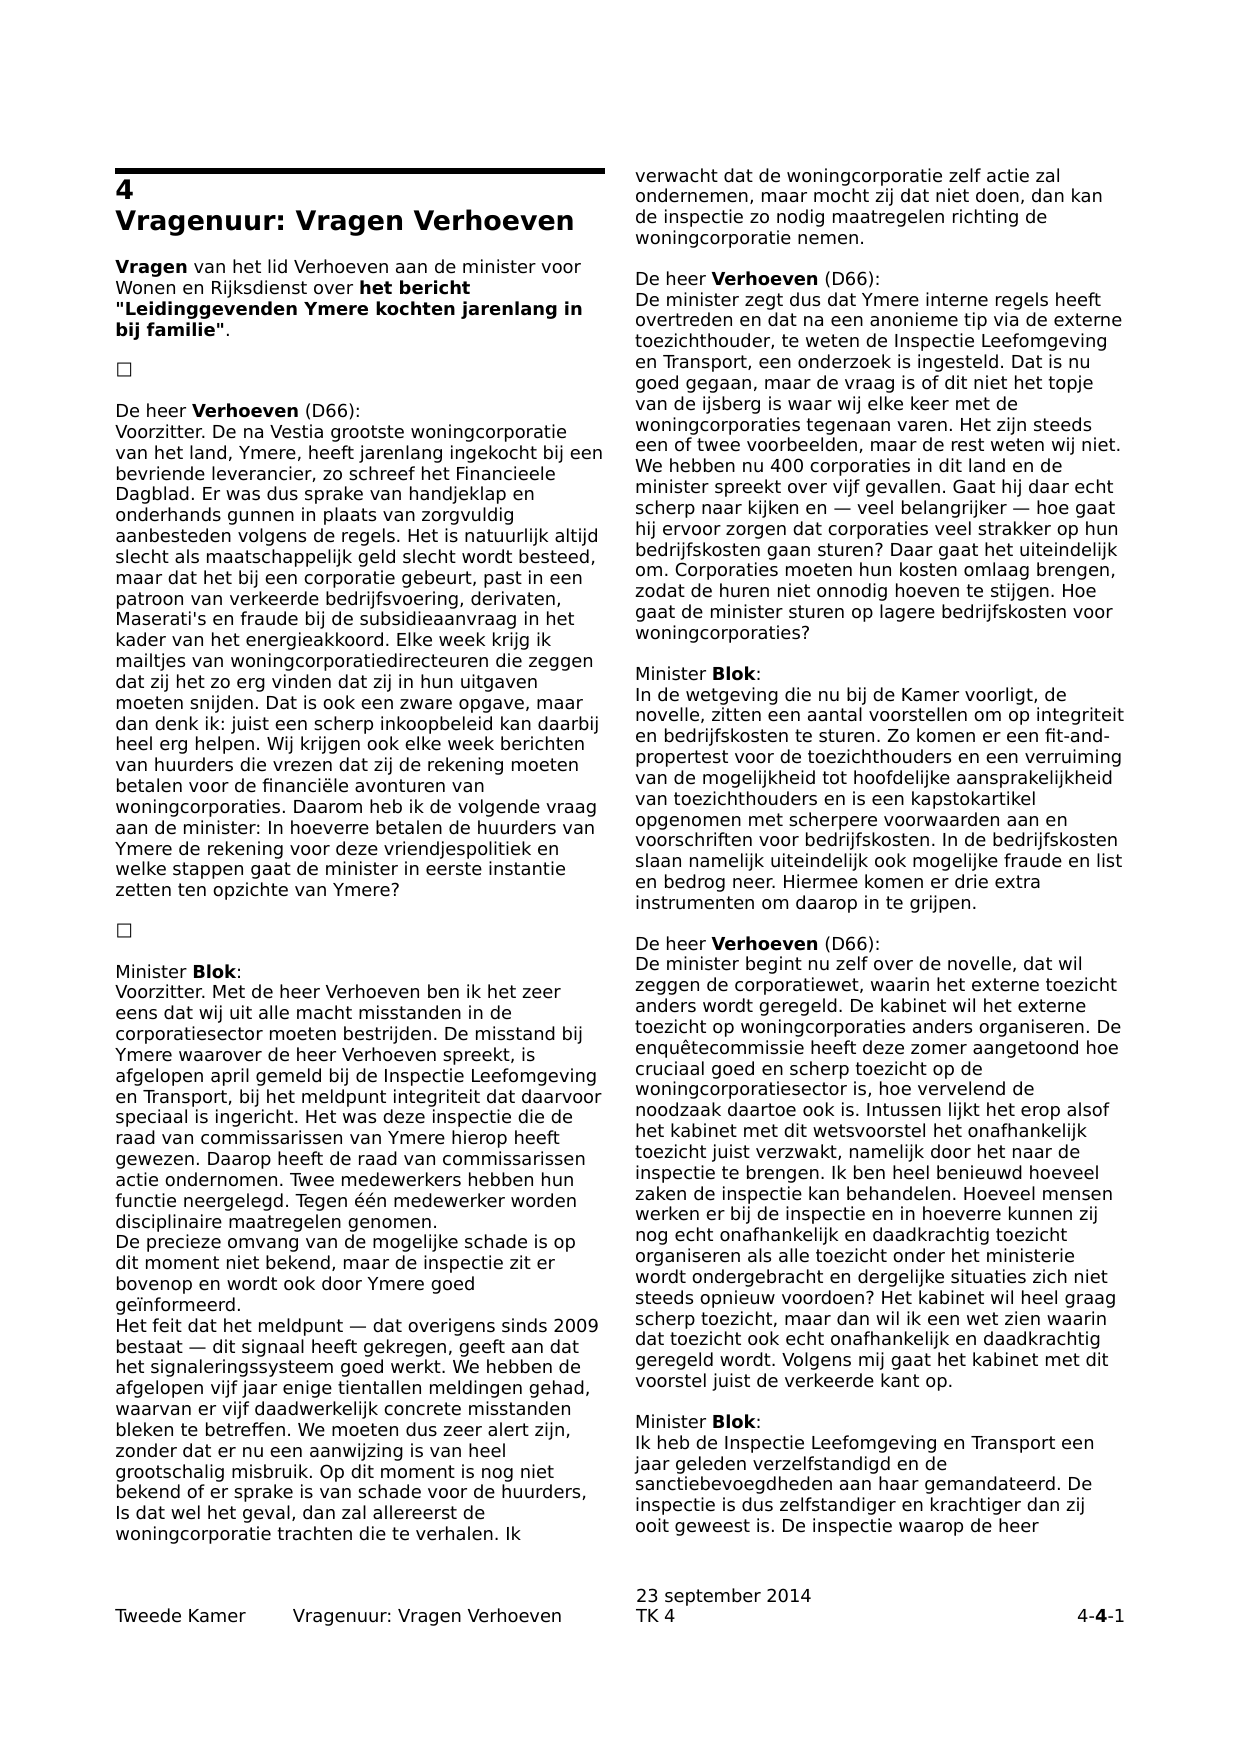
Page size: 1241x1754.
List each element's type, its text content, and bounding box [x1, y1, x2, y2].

text Vragen van het lid Verhoeven aan de minister voor Wonen en Rijksdienst over het bericht "Leidinggevenden Ymere kochten jarenlang in bij familie". [115, 257, 605, 340]
text De minister zegt dus dat Ymere interne regels heeft overtreden en dat na een anonieme tip via de externe toezichthouder, te weten de Inspectie Leefomgeving en Transport, een onderzoek is ingesteld. Dat is nu goed gegaan, maar de vraag is of dit niet het topje van de ijsberg is waar wij elke keer met de woningcorporaties tegenaan varen. Het zijn steeds een of twee voorbeelden, maar de rest weten wij niet. We hebben nu 400 corporaties in dit land en de minister spreekt over vijf gevallen. Gaat hij daar echt scherp naar kijken en — veel belangrijker — hoe gaat hij ervoor zorgen dat corporaties veel strakker op hun bedrijfskosten gaan sturen? Daar gaat het uiteindelijk om. Corporaties moeten hun kosten omlaag brengen, zodat de huren niet onnodig hoeven te stijgen. Hoe gaat de minister sturen op lagere bedrijfskosten voor woningcorporaties? [635, 289, 1125, 643]
text Ik heb de Inspectie Leefomgeving en Transport een jaar geleden verzelfstandigd en de sanctiebevoegdheden aan haar gemandateerd. De inspectie is dus zelfstandiger en krachtiger dan zij ooit geweest is. De inspectie waarop de heer [635, 1432, 1125, 1537]
text Het feit dat het meldpunt — dat overigens sinds 2009 bestaat — dit signaal heeft gekregen, geeft aan dat het signaleringssysteem goed werkt. We hebben de afgelopen vijf jaar enige tientallen meldingen gehad, waarvan er vijf daadwerkelijk concrete misstanden bleken te betreffen. We moeten dus zeer alert zijn, zonder dat er nu een aanwijzing is van heel grootschalig misbruik. Op dit moment is nog niet bekend of er sprake is van schade voor de huurders, Is dat wel het geval, dan zal allereerst de woningcorporatie trachten die te verhalen. Ik [115, 1316, 605, 1545]
text In de wetgeving die nu bij de Kamer voorligt, de novelle, zitten een aantal voorstellen om op integriteit en bedrijfskosten te sturen. Zo komen er een fit-and-propertest voor de toezichthouders en een verruiming van de mogelijkheid tot hoofdelijke aansprakelijkheid van toezichthouders en is een kapstokartikel opgenomen met scherpere voorwaarden aan en voorschriften voor bedrijfskosten. In de bedrijfskosten slaan namelijk uiteindelijk ook mogelijke fraude en list en bedrog neer. Hiermee komen er drie extra instrumenten om daarop in te grijpen. [635, 684, 1125, 913]
text De heer Verhoeven (D66): [115, 401, 605, 422]
text Minister Blok: [115, 962, 605, 982]
text De heer Verhoeven (D66): [635, 933, 1125, 954]
text verwacht dat de woningcorporatie zelf actie zal ondernemen, maar mocht zij dat niet doen, dan kan de inspectie zo nodig maatregelen richting de woningcorporatie nemen. [635, 165, 1125, 249]
text Minister Blok: [635, 663, 1125, 684]
text Voorzitter. De na Vestia grootste woningcorporatie van het land, Ymere, heeft jarenlang ingekocht bij een bevriende leverancier, zo schreef het Financieele Dagblad. Er was dus sprake van handjeklap en onderhands gunnen in plaats van zorgvuldig aanbesteden volgens de regels. Het is natuurlijk altijd slecht als maatschappelijk geld slecht wordt besteed, maar dat het bij een corporatie gebeurt, past in een patroon van verkeerde bedrijfsvoering, derivaten, Maserati's en fraude bij de subsidieaanvraag in het kader van het energieakkoord. Elke week krijg ik mailtjes van woningcorporatiedirecteuren die zeggen dat zij het zo erg vinden dat zij in hun uitgaven moeten snijden. Dat is ook een zware opgave, maar dan denk ik: juist een scherp inkoopbeleid kan daarbij heel erg helpen. Wij krijgen ook elke week berichten van huurders die vrezen dat zij de rekening moeten betalen voor de financiële avonturen van woningcorporaties. Daarom heb ik de volgende vraag aan de minister: In hoeverre betalen de huurders van Ymere de rekening voor deze vriendjespolitiek en welke stappen gaat de minister in eerste instantie zetten ten opzichte van Ymere? [115, 422, 605, 901]
text ⬜ [115, 360, 605, 381]
text Minister Blok: [635, 1412, 1125, 1432]
title 4 Vragenuur: Vragen Verhoeven [115, 174, 605, 237]
text De precieze omvang van de mogelijke schade is op dit moment niet bekend, maar de inspectie zit er bovenop en wordt ook door Ymere goed geïnformeerd. [115, 1232, 605, 1316]
text De heer Verhoeven (D66): [635, 269, 1125, 289]
text ⬜ [115, 921, 605, 942]
text Voorzitter. Met de heer Verhoeven ben ik het zeer eens dat wij uit alle macht misstanden in de corporatiesector moeten bestrijden. De misstand bij Ymere waarover de heer Verhoeven spreekt, is afgelopen april gemeld bij de Inspectie Leefomgeving en Transport, bij het meldpunt integriteit dat daarvoor speciaal is ingericht. Het was deze inspectie die de raad van commissarissen van Ymere hierop heeft gewezen. Daarop heeft de raad van commissarissen actie ondernomen. Twee medewerkers hebben hun functie neergelegd. Tegen één medewerker worden disciplinaire maatregelen genomen. [115, 982, 605, 1232]
text De minister begint nu zelf over de novelle, dat wil zeggen de corporatiewet, waarin het externe toezicht anders wordt geregeld. De kabinet wil het externe toezicht op woningcorporaties anders organiseren. De enquêtecommissie heeft deze zomer aangetoond hoe cruciaal goed en scherp toezicht op de woningcorporatiesector is, hoe vervelend de noodzaak daartoe ook is. Intussen lijkt het erop alsof het kabinet met dit wetsvoorstel het onafhankelijk toezicht juist verzwakt, namelijk door het naar de inspectie te brengen. Ik ben heel benieuwd hoeveel zaken de inspectie kan behandelen. Hoeveel mensen werken er bij de inspectie en in hoeverre kunnen zij nog echt onafhankelijk en daadkrachtig toezicht organiseren als alle toezicht onder het ministerie wordt ondergebracht en dergelijke situaties zich niet steeds opnieuw voordoen? Het kabinet wil heel graag scherp toezicht, maar dan wil ik een wet zien waarin dat toezicht ook echt onafhankelijk en daadkrachtig geregeld wordt. Volgens mij gaat het kabinet met dit voorstel juist de verkeerde kant op. [635, 954, 1125, 1392]
